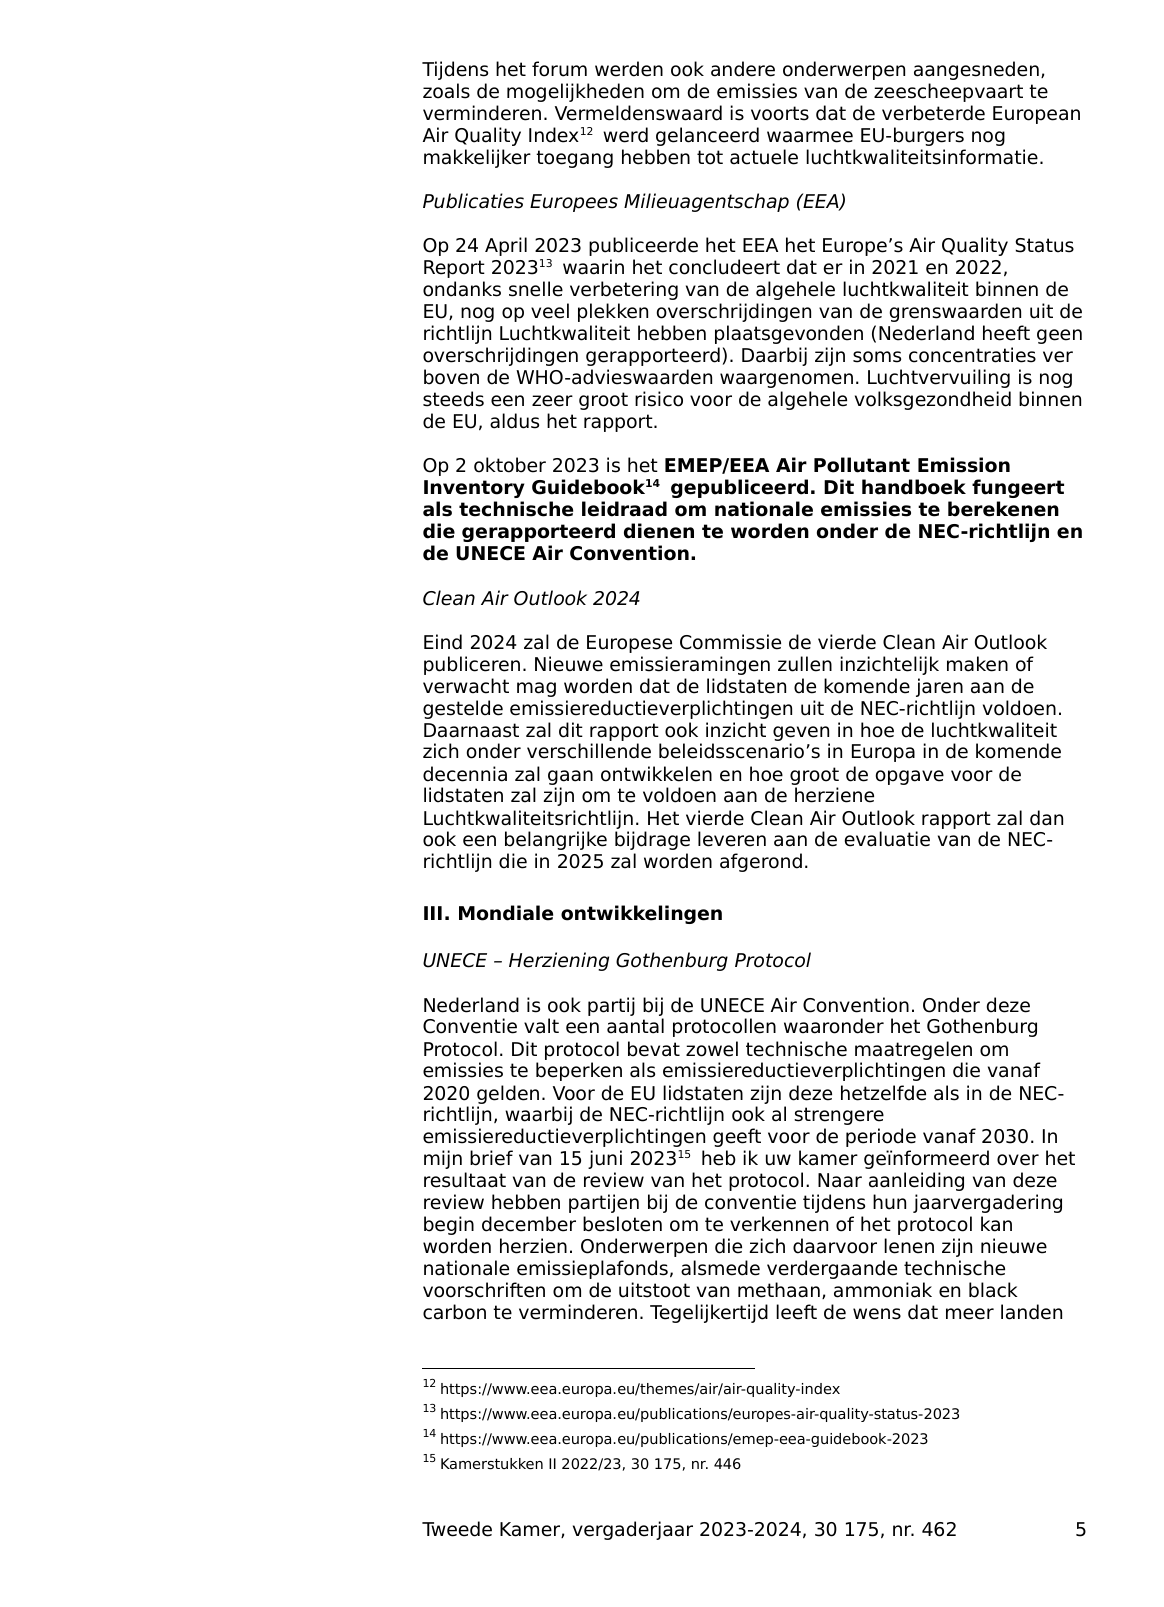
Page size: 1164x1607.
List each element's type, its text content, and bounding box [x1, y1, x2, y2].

text https://www.eea.europa.eu/publications/europes-air-quality-status-2023 [422, 1402, 1087, 1424]
text Op 2 oktober 2023 is het EMEP/EEA Air Pollutant Emission Inventory Guidebook gepubliceerd. Dit handboek fungeert als technische leidraad om nationale emissies te berekenen die gerapporteerd dienen te worden onder de NEC-richtlijn en de UNECE Air Convention. [422, 455, 1087, 565]
subtitle Publicaties Europees Milieuagentschap (EEA) [422, 191, 1087, 213]
text https://www.eea.europa.eu/publications/emep-eea-guidebook-2023 [422, 1427, 1087, 1449]
text Nederland is ook partij bij de UNECE Air Convention. Onder deze Conventie valt een aantal protocollen waaronder het Gothenburg Protocol. Dit protocol bevat zowel technische maatregelen om emissies te beperken als emissiereductieverplichtingen die vanaf 2020 gelden. Voor de EU lidstaten zijn deze hetzelfde als in de NEC-richtlijn, waarbij de NEC-richtlijn ook al strengere emissiereductieverplichtingen geeft voor de periode vanaf 2030. In mijn brief van 15 juni 2023 heb ik uw kamer geïnformeerd over het resultaat van de review van het protocol. Naar aanleiding van deze review hebben partijen bij de conventie tijdens hun jaarvergadering begin december besloten om te verkennen of het protocol kan worden herzien. Onderwerpen die zich daarvoor lenen zijn nieuwe nationale emissieplafonds, alsmede verdergaande technische voorschriften om de uitstoot van methaan, ammoniak en black carbon te verminderen. Tegelijkertijd leeft de wens dat meer landen [422, 994, 1087, 1324]
text https://www.eea.europa.eu/themes/air/air-quality-index [422, 1377, 1087, 1399]
subtitle UNECE – Herziening Gothenburg Protocol [422, 950, 1087, 972]
text Tijdens het forum werden ook andere onderwerpen aangesneden, zoals de mogelijkheden om de emissies van de zeescheepvaart te verminderen. Vermeldenswaard is voorts dat de verbeterde European Air Quality Index werd gelanceerd waarmee EU-burgers nog makkelijker toegang hebben tot actuele luchtkwaliteitsinformatie. [422, 59, 1087, 169]
subtitle Clean Air Outlook 2024 [422, 587, 1087, 609]
text Eind 2024 zal de Europese Commissie de vierde Clean Air Outlook publiceren. Nieuwe emissieramingen zullen inzichtelijk maken of verwacht mag worden dat de lidstaten de komende jaren aan de gestelde emissiereductieverplichtingen uit de NEC-richtlijn voldoen. Daarnaast zal dit rapport ook inzicht geven in hoe de luchtkwaliteit zich onder verschillende beleidsscenario’s in Europa in de komende decennia zal gaan ontwikkelen en hoe groot de opgave voor de lidstaten zal zijn om te voldoen aan de herziene Luchtkwaliteitsrichtlijn. Het vierde Clean Air Outlook rapport zal dan ook een belangrijke bijdrage leveren aan de evaluatie van de NEC-richtlijn die in 2025 zal worden afgerond. [422, 632, 1087, 873]
text Op 24 April 2023 publiceerde het EEA het Europe’s Air Quality Status Report 2023 waarin het concludeert dat er in 2021 en 2022, ondanks snelle verbetering van de algehele luchtkwaliteit binnen de EU, nog op veel plekken overschrijdingen van de grenswaarden uit de richtlijn Luchtkwaliteit hebben plaatsgevonden (Nederland heeft geen overschrijdingen gerapporteerd). Daarbij zijn soms concentraties ver boven de WHO-advieswaarden waargenomen. Luchtvervuiling is nog steeds een zeer groot risico voor de algehele volksgezondheid binnen de EU, aldus het rapport. [422, 235, 1087, 433]
subtitle III. Mondiale ontwikkelingen [422, 903, 1087, 925]
text Kamerstukken II 2022/23, 30 175, nr. 446 [422, 1452, 1087, 1474]
